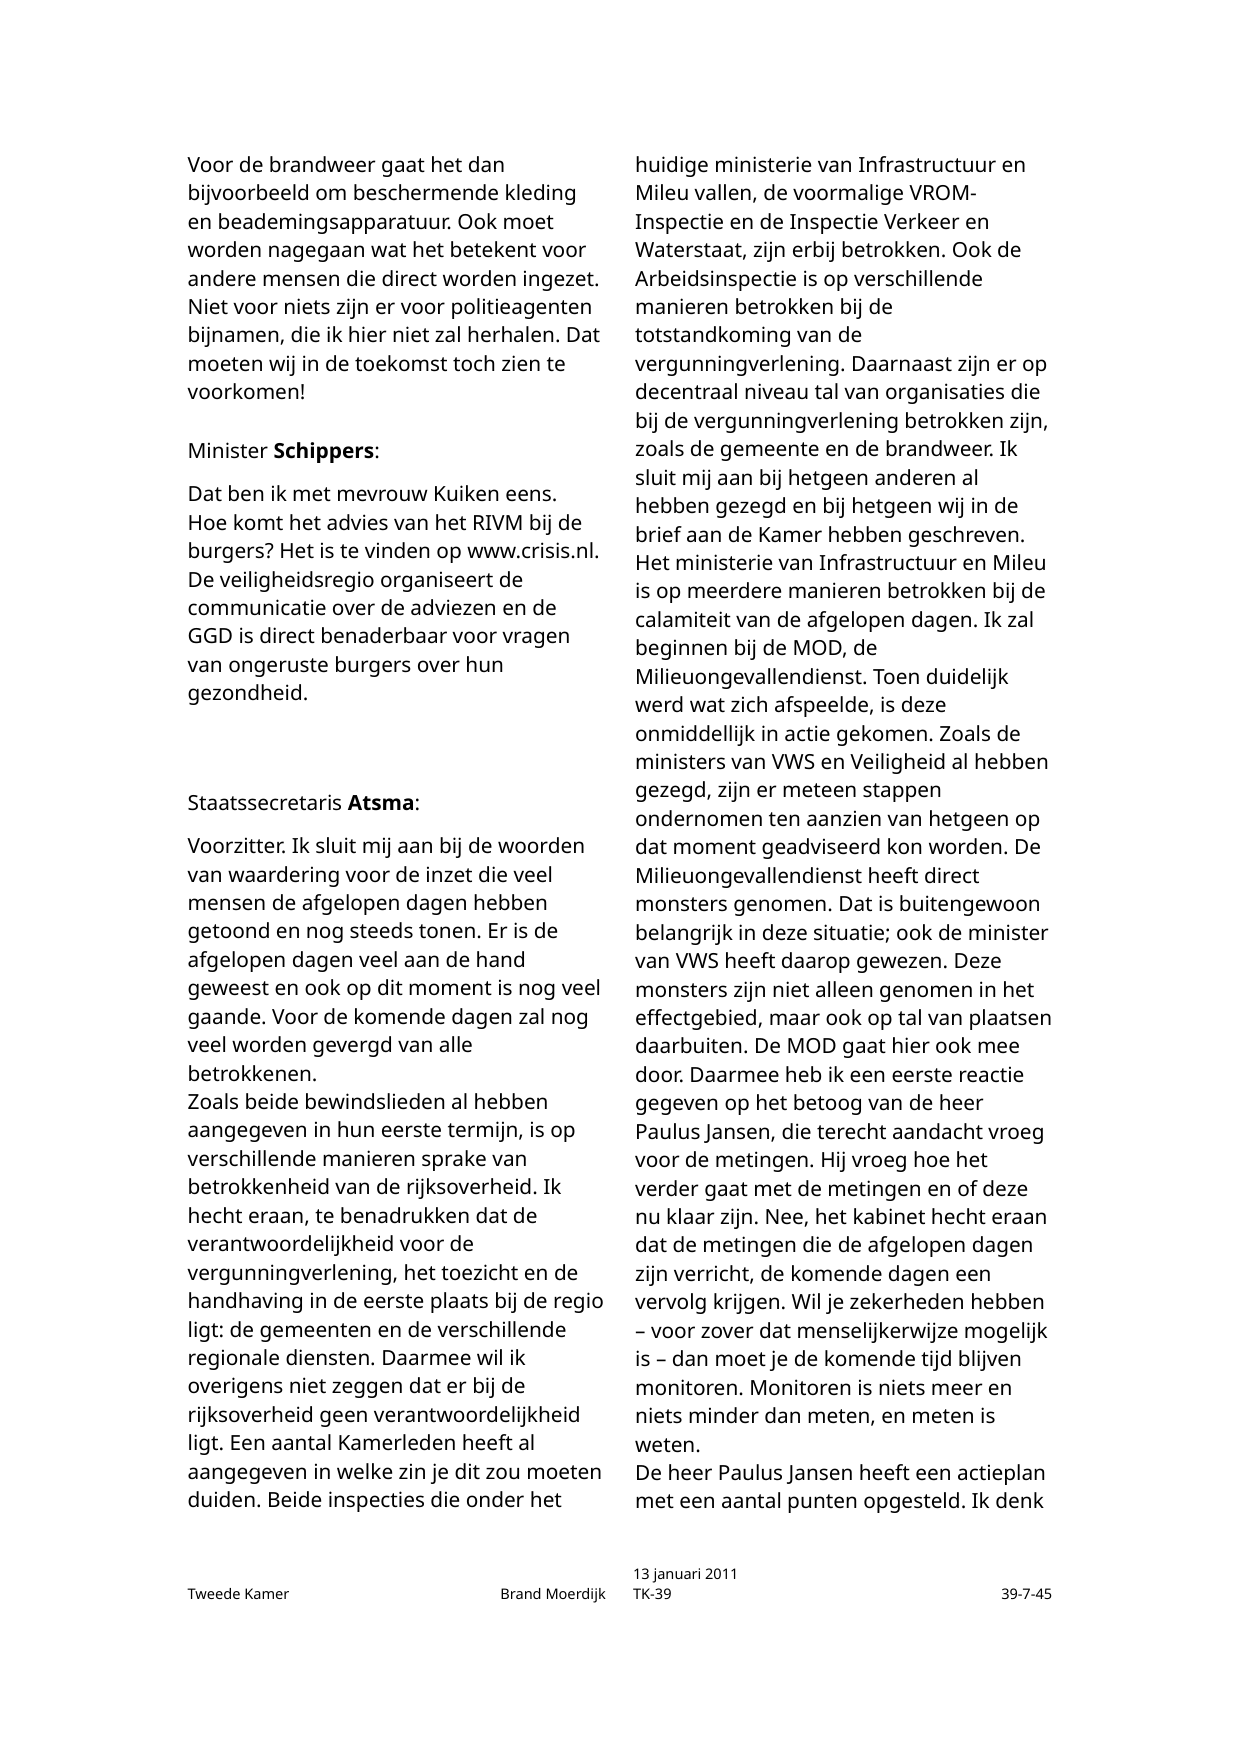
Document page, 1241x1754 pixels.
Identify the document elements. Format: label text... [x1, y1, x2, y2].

text Het ministerie van Infrastructuur en Mileu is op meerdere manieren betrokken bij de calamiteit van de afgelopen dagen. Ik zal beginnen bij de MOD, de Milieuongevallendienst. Toen duidelijk werd wat zich afspeelde, is deze onmiddellijk in actie gekomen. Zoals de ministers van VWS en Veiligheid al hebben gezegd, zijn er meteen stappen ondernomen ten aanzien van hetgeen op dat moment geadviseerd kon worden. De Milieuongevallendienst heeft direct monsters genomen. Dat is buitengewoon belangrijk in deze situatie; ook de minister van VWS heeft daarop gewezen. Deze monsters zijn niet alleen genomen in het effectgebied, maar ook op tal van plaatsen daarbuiten. De MOD gaat hier ook mee door. Daarmee heb ik een eerste reactie gegeven op het betoog van de heer Paulus Jansen, die terecht aandacht vroeg voor de metingen. Hij vroeg hoe het verder gaat met de metingen en of deze nu klaar zijn. Nee, het kabinet hecht eraan dat de metingen die de afgelopen dagen zijn verricht, de komende dagen een vervolg krijgen. Wil je zekerheden hebben – voor zover dat menselijkerwijze mogelijk is – dan moet je de komende tijd blijven monitoren. Monitoren is niets meer en niets minder dan meten, en meten is weten. [635, 548, 1053, 1458]
text Hoe komt het advies van het RIVM bij de burgers? Het is te vinden op www.crisis.nl. De veiligheidsregio organiseert de communicatie over de adviezen en de GGD is direct benaderbaar voor vragen van ongeruste burgers over hun gezondheid. [187, 508, 605, 707]
text Voor de brandweer gaat het dan bijvoorbeeld om beschermende kleding en beademingsapparatuur. Ook moet worden nagegaan wat het betekent voor andere mensen die direct worden ingezet. Niet voor niets zijn er voor politieagenten bijnamen, die ik hier niet zal herhalen. Dat moeten wij in de toekomst toch zien te voorkomen! [187, 150, 605, 406]
text Staatssecretaris Atsma: [187, 788, 605, 816]
text Minister Schippers: [187, 436, 605, 464]
text Voorzitter. Ik sluit mij aan bij de woorden van waardering voor de inzet die veel mensen de afgelopen dagen hebben getoond en nog steeds tonen. Er is de afgelopen dagen veel aan de hand geweest en ook op dit moment is nog veel gaande. Voor de komende dagen zal nog veel worden gevergd van alle betrokkenen. [187, 831, 605, 1087]
text De heer Paulus Jansen heeft een actieplan met een aantal punten opgesteld. Ik denk [635, 1458, 1053, 1515]
text  [187, 737, 605, 765]
text huidige ministerie van Infrastructuur en Mileu vallen, de voormalige VROM-Inspectie en de Inspectie Verkeer en Waterstaat, zijn erbij betrokken. Ook de Arbeidsinspectie is op verschillende manieren betrokken bij de totstandkoming van de vergunningverlening. Daarnaast zijn er op decentraal niveau tal van organisaties die bij de vergunningverlening betrokken zijn, zoals de gemeente en de brandweer. Ik sluit mij aan bij hetgeen anderen al hebben gezegd en bij hetgeen wij in de brief aan de Kamer hebben geschreven. [635, 150, 1053, 548]
text Zoals beide bewindslieden al hebben aangegeven in hun eerste termijn, is op verschillende manieren sprake van betrokkenheid van de rijksoverheid. Ik hecht eraan, te benadrukken dat de verantwoordelijkheid voor de vergunningverlening, het toezicht en de handhaving in de eerste plaats bij de regio ligt: de gemeenten en de verschillende regionale diensten. Daarmee wil ik overigens niet zeggen dat er bij de rijksoverheid geen verantwoordelijkheid ligt. Een aantal Kamerleden heeft al aangegeven in welke zin je dit zou moeten duiden. Beide inspecties die onder het [187, 1087, 605, 1514]
text Dat ben ik met mevrouw Kuiken eens. [187, 479, 605, 508]
